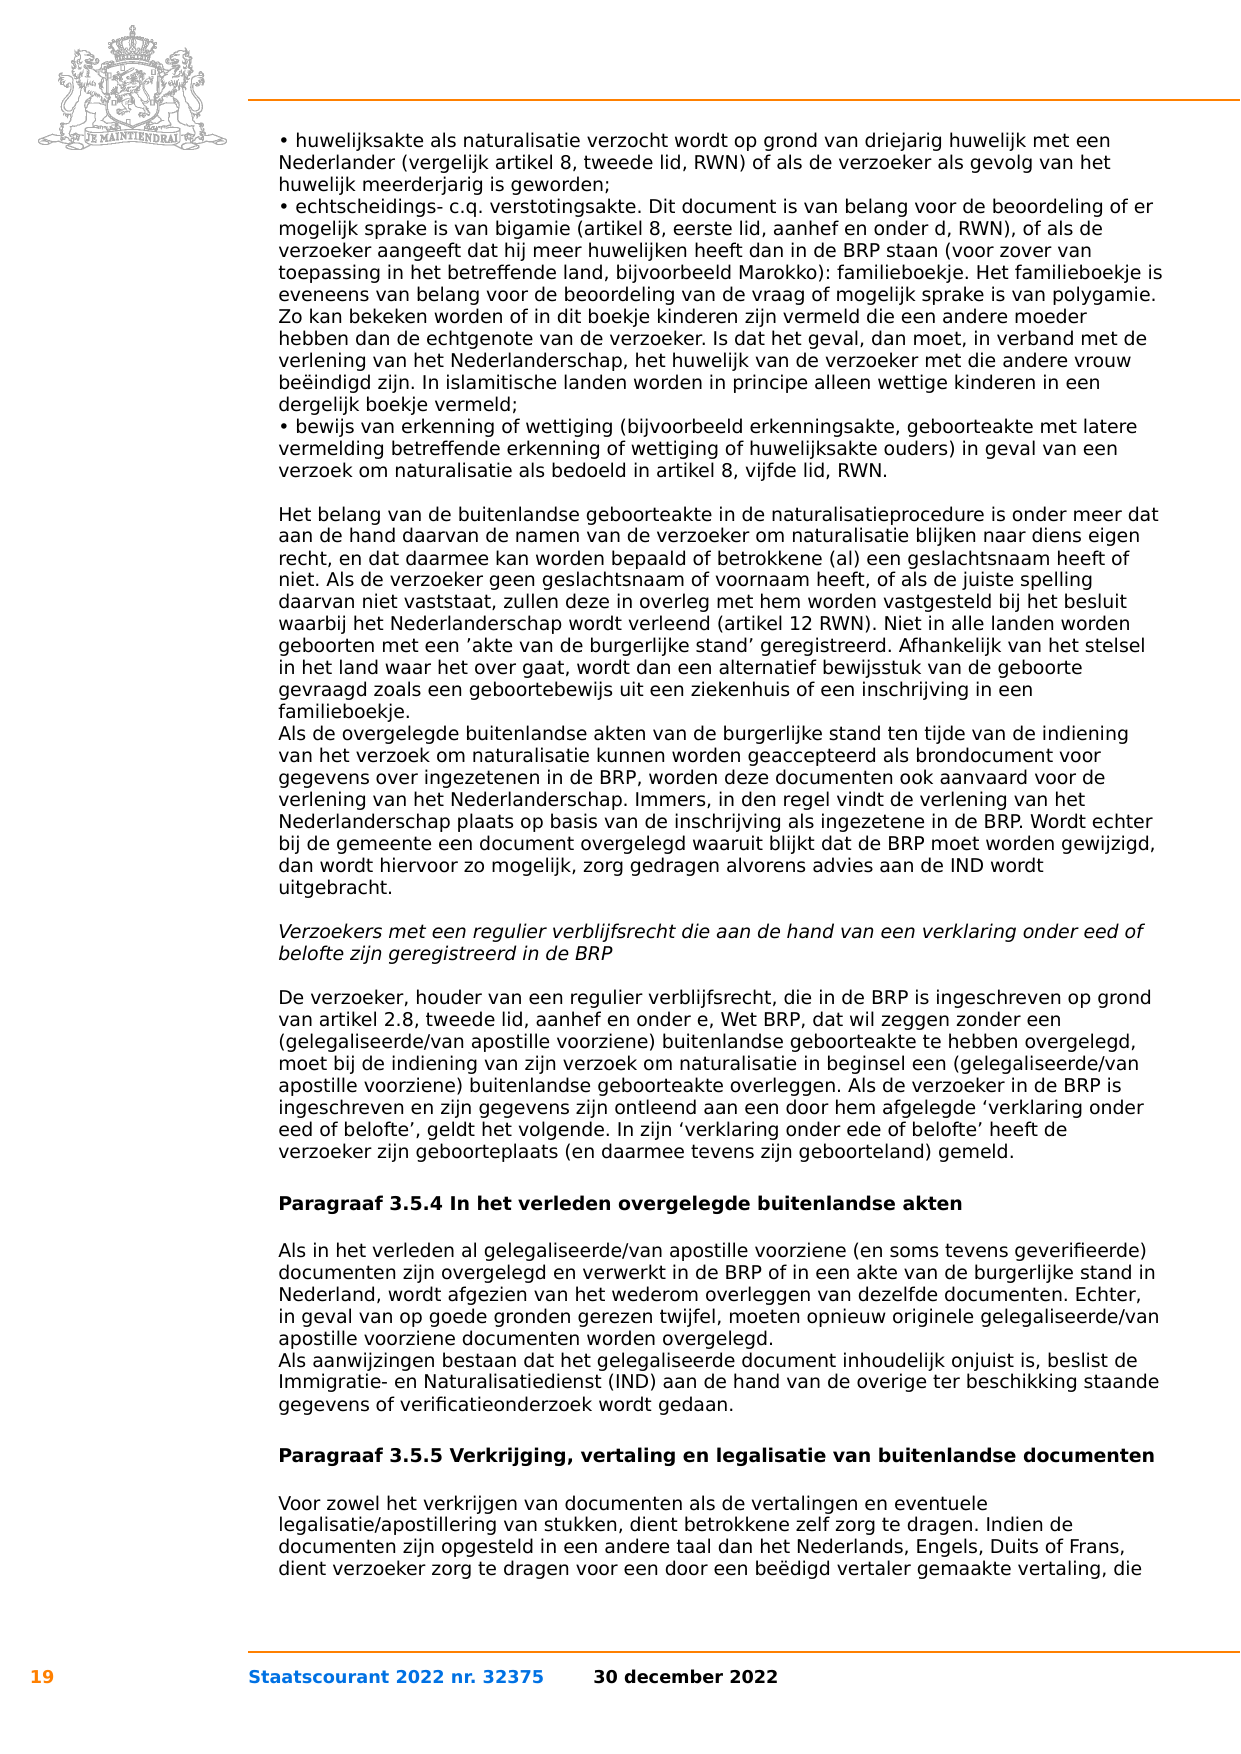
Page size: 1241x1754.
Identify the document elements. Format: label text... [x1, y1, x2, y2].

subtitle Verzoekers met een regulier verblijfsrecht die aan de hand van een verklaring onder eed of belofte zijn geregistreerd in de BRP [278, 921, 1163, 965]
text Als de overgelegde buitenlandse akten van de burgerlijke stand ten tijde van de indiening van het verzoek om naturalisatie kunnen worden geaccepteerd als brondocument voor gegevens over ingezetenen in de BRP, worden deze documenten ook aanvaard voor de verlening van het Nederlanderschap. Immers, in den regel vindt de verlening van het Nederlanderschap plaats op basis van de inschrijving als ingezetene in de BRP. Wordt echter bij de gemeente een document overgelegd waaruit blijkt dat de BRP moet worden gewijzigd, dan wordt hiervoor zo mogelijk, zorg gedragen alvorens advies aan de IND wordt uitgebracht. [278, 723, 1163, 899]
text De verzoeker, houder van een regulier verblijfsrecht, die in de BRP is ingeschreven op grond van artikel 2.8, tweede lid, aanhef en onder e, Wet BRP, dat wil zeggen zonder een (gelegaliseerde/van apostille voorziene) buitenlandse geboorteakte te hebben overgelegd, moet bij de indiening van zijn verzoek om naturalisatie in beginsel een (gelegaliseerde/van apostille voorziene) buitenlandse geboorteakte overleggen. Als de verzoeker in de BRP is ingeschreven en zijn gegevens zijn ontleend aan een door hem afgelegde ‘verklaring onder eed of belofte’, geldt het volgende. In zijn ‘verklaring onder ede of belofte’ heeft de verzoeker zijn geboorteplaats (en daarmee tevens zijn geboorteland) gemeld. [278, 987, 1163, 1163]
text Het belang van de buitenlandse geboorteakte in de naturalisatieprocedure is onder meer dat aan de hand daarvan de namen van de verzoeker om naturalisatie blijken naar diens eigen recht, en dat daarmee kan worden bepaald of betrokkene (al) een geslachtsnaam heeft of niet. Als de verzoeker geen geslachtsnaam of voornaam heeft, of als de juiste spelling daarvan niet vaststaat, zullen deze in overleg met hem worden vastgesteld bij het besluit waarbij het Nederlanderschap wordt verleend (artikel 12 RWN). Niet in alle landen worden geboorten met een ’akte van de burgerlijke stand’ geregistreerd. Afhankelijk van het stelsel in het land waar het over gaat, wordt dan een alternatief bewijsstuk van de geboorte gevraagd zoals een geboortebewijs uit een ziekenhuis of een inschrijving in een familieboekje. [278, 503, 1163, 723]
subtitle Paragraaf 3.5.4 In het verleden overgelegde buitenlandse akten [278, 1193, 1163, 1214]
text • echtscheidings- c.q. verstotingsakte. Dit document is van belang voor de beoordeling of er mogelijk sprake is van bigamie (artikel 8, eerste lid, aanhef en onder d, RWN), of als de verzoeker aangeeft dat hij meer huwelijken heeft dan in de BRP staan (voor zover van toepassing in het betreffende land, bijvoorbeeld Marokko): familieboekje. Het familieboekje is eveneens van belang voor de beoordeling van de vraag of mogelijk sprake is van polygamie. Zo kan bekeken worden of in dit boekje kinderen zijn vermeld die een andere moeder hebben dan de echtgenote van de verzoeker. Is dat het geval, dan moet, in verband met de verlening van het Nederlanderschap, het huwelijk van de verzoeker met die andere vrouw beëindigd zijn. In islamitische landen worden in principe alleen wettige kinderen in een dergelijk boekje vermeld; [278, 196, 1163, 416]
picture [38, 25, 227, 150]
text Als in het verleden al gelegaliseerde/van apostille voorziene (en soms tevens geverifieerde) documenten zijn overgelegd en verwerkt in de BRP of in een akte van de burgerlijke stand in Nederland, wordt afgezien van het wederom overleggen van dezelfde documenten. Echter, in geval van op goede gronden gerezen twijfel, moeten opnieuw originele gelegaliseerde/van apostille voorziene documenten worden overgelegd. [278, 1239, 1163, 1349]
text Voor zowel het verkrijgen van documenten als de vertalingen en eventuele legalisatie/apostillering van stukken, dient betrokkene zelf zorg te dragen. Indien de documenten zijn opgesteld in een andere taal dan het Nederlands, Engels, Duits of Frans, dient verzoeker zorg te dragen voor een door een beëdigd vertaler gemaakte vertaling, die [278, 1492, 1163, 1580]
text • huwelijksakte als naturalisatie verzocht wordt op grond van driejarig huwelijk met een Nederlander (vergelijk artikel 8, tweede lid, RWN) of als de verzoeker als gevolg van het huwelijk meerderjarig is geworden; [278, 130, 1163, 196]
subtitle Paragraaf 3.5.5 Verkrijging, vertaling en legalisatie van buitenlandse documenten [278, 1445, 1163, 1467]
text • bewijs van erkenning of wettiging (bijvoorbeeld erkenningsakte, geboorteakte met latere vermelding betreffende erkenning of wettiging of huwelijksakte ouders) in geval van een verzoek om naturalisatie als bedoeld in artikel 8, vijfde lid, RWN. [278, 416, 1163, 482]
text Als aanwijzingen bestaan dat het gelegaliseerde document inhoudelijk onjuist is, beslist de Immigratie- en Naturalisatiedienst (IND) aan de hand van de overige ter beschikking staande gegevens of verificatieonderzoek wordt gedaan. [278, 1349, 1163, 1415]
